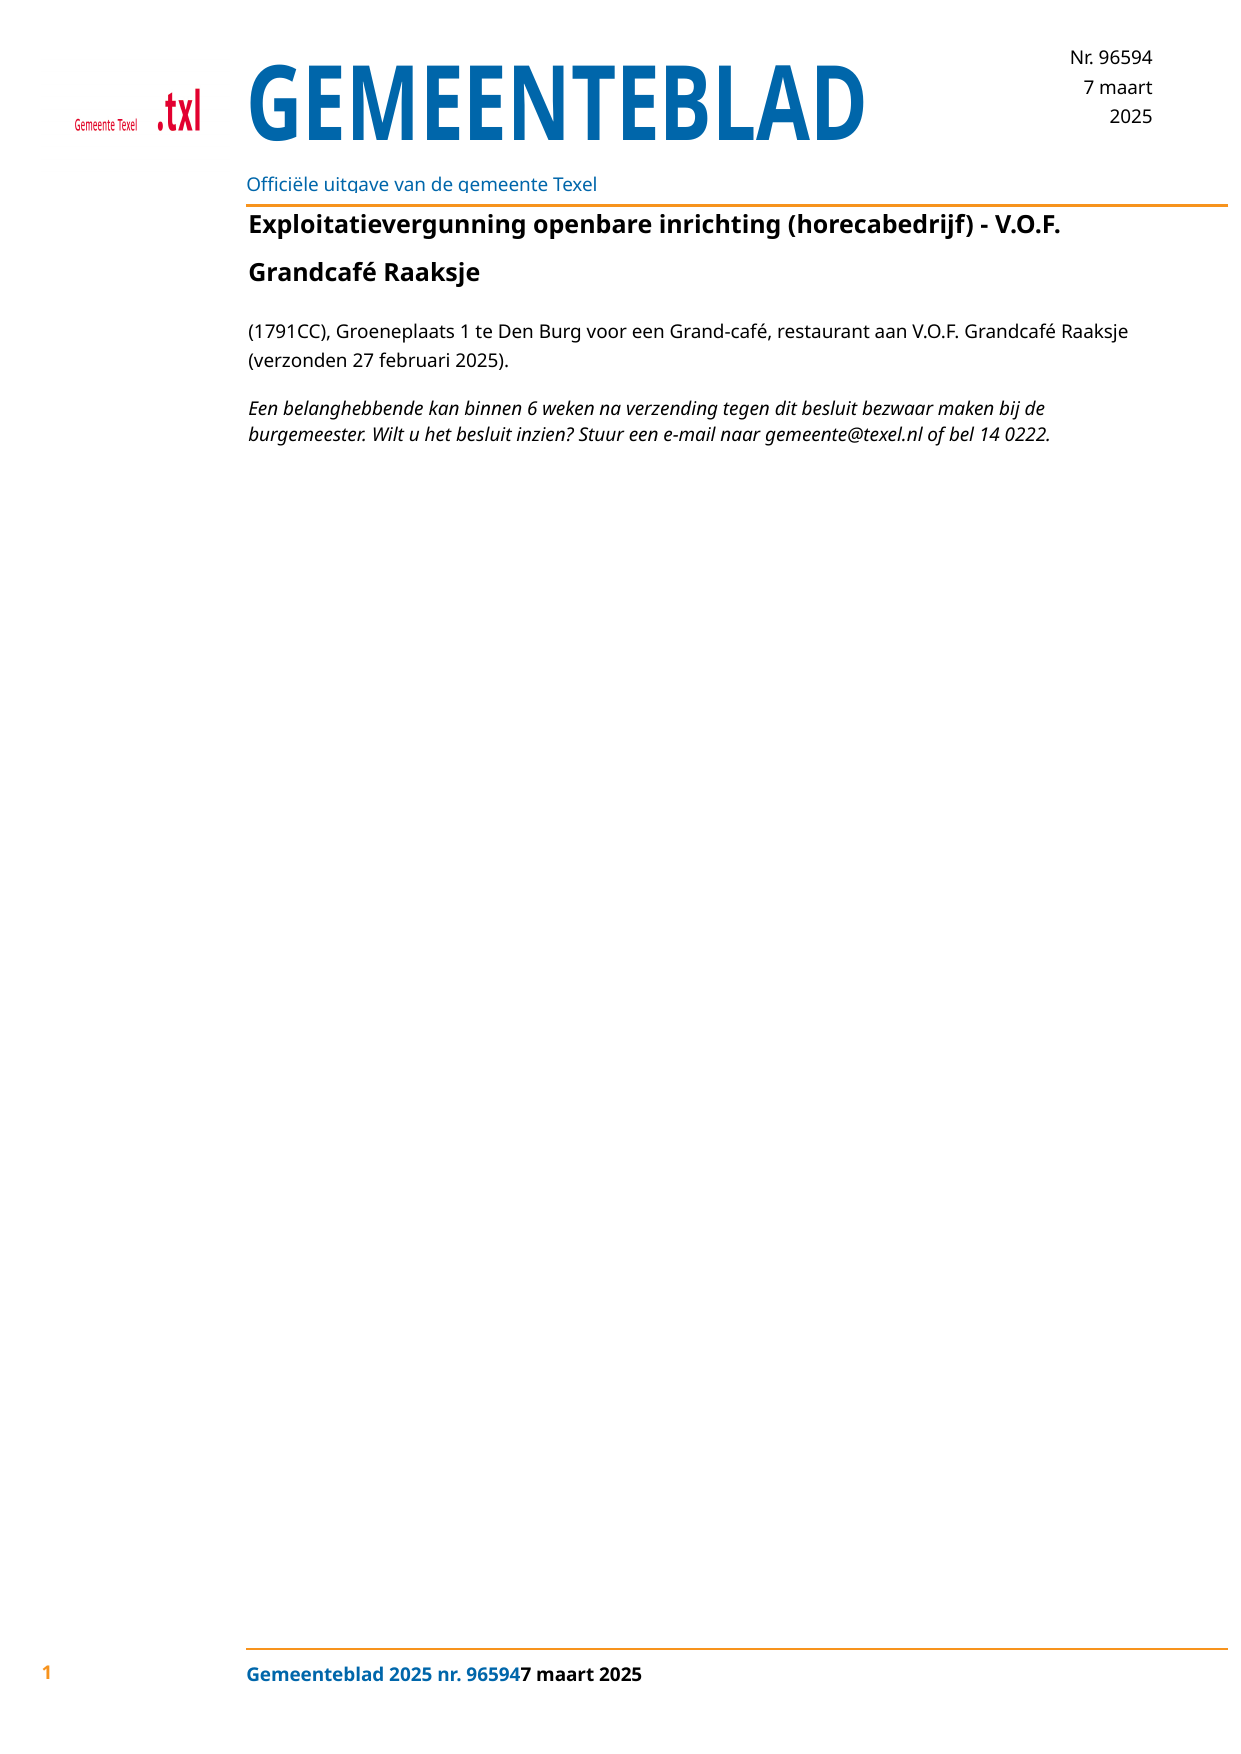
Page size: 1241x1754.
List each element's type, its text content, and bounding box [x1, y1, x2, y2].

text Een belanghebbende kan binnen 6 weken na verzending tegen dit besluit bezwaar maken bij de burgemeester. Wilt u het besluit inzien? Stuur een e-mail naar gemeente@texel.nl of bel 14 0222. [248, 395, 1152, 447]
text Exploitatievergunning openbare inrichting (horecabedrijf) - V.O.F. Grandcafé Raaksje [248, 207, 1152, 288]
text (1791CC), Groeneplaats 1 te Den Burg voor een Grand-café, restaurant aan V.O.F. Grandcafé Raaksje (verzonden 27 februari 2025). [248, 318, 1152, 373]
picture [41, 47, 231, 172]
